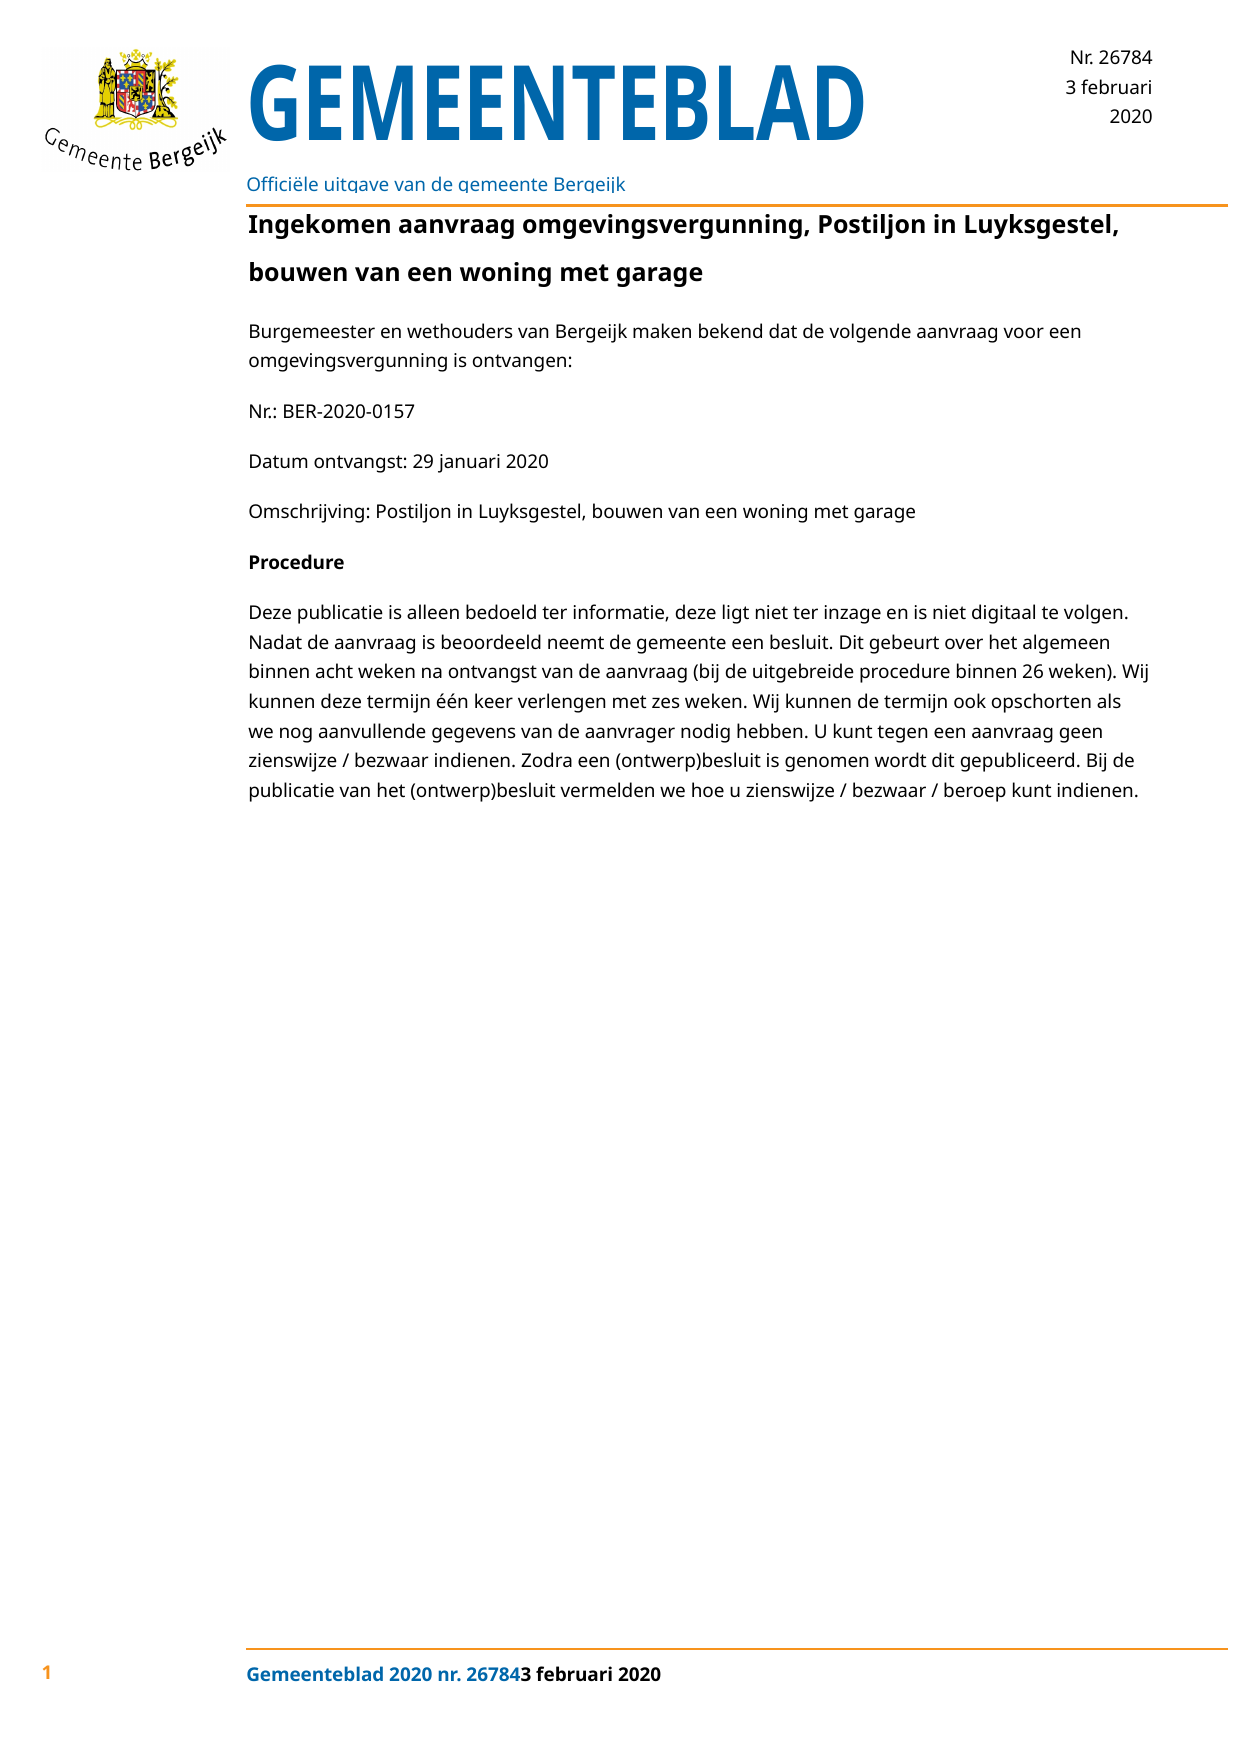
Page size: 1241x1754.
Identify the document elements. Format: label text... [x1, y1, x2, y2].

text Burgemeester en wethouders van Bergeijk maken bekend dat de volgende aanvraag voor een omgevingsvergunning is ontvangen: [248, 318, 1152, 373]
text Nr.: BER-2020-0157 [248, 398, 1152, 424]
picture [41, 47, 231, 172]
text Procedure [248, 549, 1152, 575]
text Datum ontvangst: 29 januari 2020 [248, 448, 1152, 474]
text Deze publicatie is alleen bedoeld ter informatie, deze ligt niet ter inzage en is niet digitaal te volgen. Nadat de aanvraag is beoordeeld neemt de gemeente een besluit. Dit gebeurt over het algemeen binnen acht weken na ontvangst van de aanvraag (bij de uitgebreide procedure binnen 26 weken). Wij kunnen deze termijn één keer verlengen met zes weken. Wij kunnen de termijn ook opschorten als we nog aanvullende gegevens van de aanvrager nodig hebben. U kunt tegen een aanvraag geen zienswijze / bezwaar indienen. Zodra een (ontwerp)besluit is genomen wordt dit gepubliceerd. Bij de publicatie van het (ontwerp)besluit vermelden we hoe u zienswijze / bezwaar / beroep kunt indienen. [248, 599, 1152, 803]
text Omschrijving: Postiljon in Luyksgestel, bouwen van een woning met garage [248, 499, 1152, 524]
text Ingekomen aanvraag omgevingsvergunning, Postiljon in Luyksgestel, bouwen van een woning met garage [248, 207, 1152, 288]
